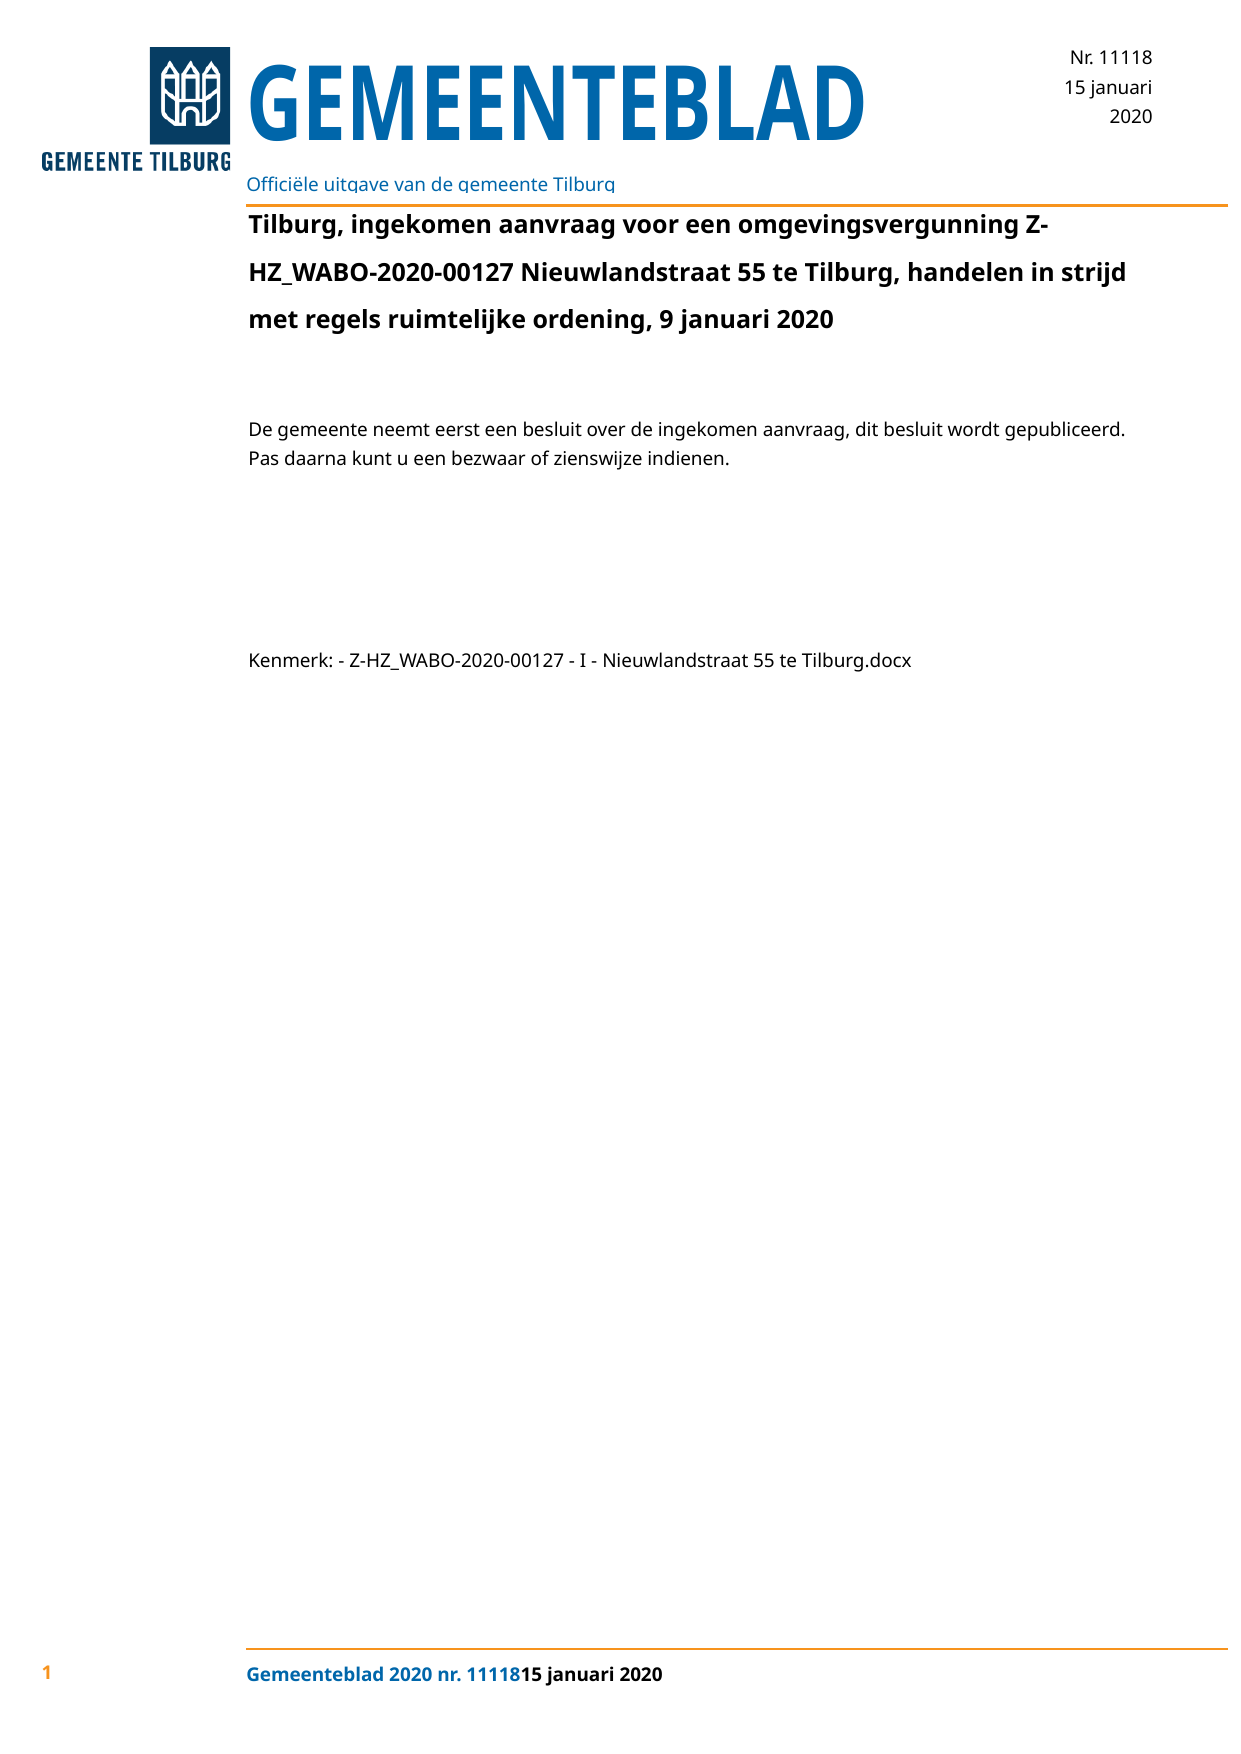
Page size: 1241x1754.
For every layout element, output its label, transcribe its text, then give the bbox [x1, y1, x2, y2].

text Kenmerk: - Z-HZ_WABO-2020-00127 - I - Nieuwlandstraat 55 te Tilburg.docx [248, 647, 1152, 673]
text De gemeente neemt eerst een besluit over de ingekomen aanvraag, dit besluit wordt gepubliceerd. Pas daarna kunt u een bezwaar of zienswijze indienen. [248, 416, 1152, 471]
text Tilburg, ingekomen aanvraag voor een omgevingsvergunning Z-HZ_WABO-2020-00127 Nieuwlandstraat 55 te Tilburg, handelen in strijd met regels ruimtelijke ordening, 9 januari 2020 [248, 207, 1152, 336]
picture [41, 47, 231, 172]
